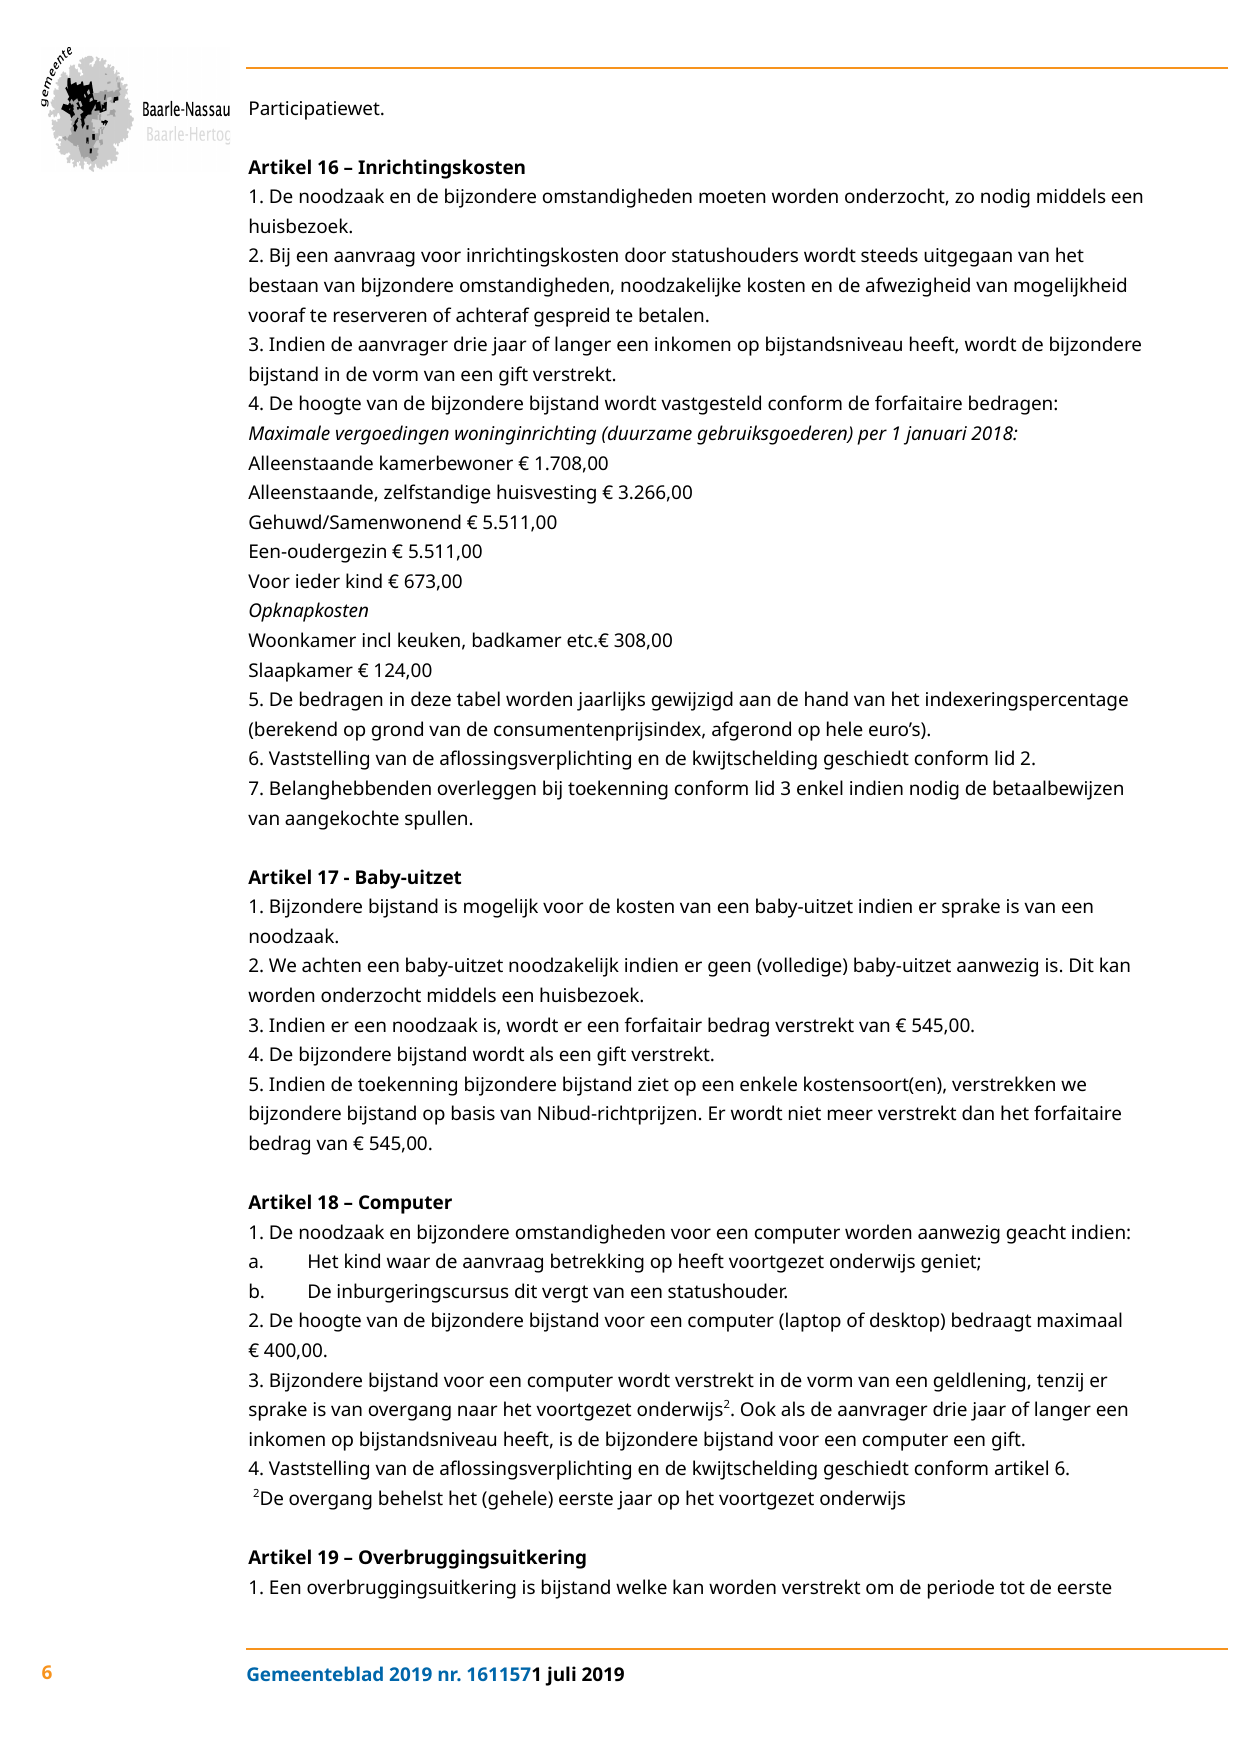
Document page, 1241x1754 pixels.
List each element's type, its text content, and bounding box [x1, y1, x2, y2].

text 1. De noodzaak en de bijzondere omstandigheden moeten worden onderzocht, zo nodig middels een huisbezoek. [248, 183, 1152, 239]
text 6. Vaststelling van de aflossingsverplichting en de kwijtschelding geschiedt conform lid 2. [248, 746, 1152, 771]
text Participatiewet. [248, 95, 1152, 121]
text Voor ieder kind € 673,00 [248, 568, 1152, 594]
text 3. Bijzondere bijstand voor een computer wordt verstrekt in de vorm van een geldlening, tenzij er sprake is van overgang naar het voortgezet onderwijs2. Ook als de aanvrager drie jaar of langer een inkomen op bijstandsniveau heeft, is de bijzondere bijstand voor een computer een gift. [248, 1367, 1152, 1452]
text Gehuwd/Samenwonend € 5.511,00 [248, 509, 1152, 535]
list De inburgeringscursus dit vergt van een statushouder. [248, 1278, 1152, 1304]
text € 400,00. [248, 1337, 1152, 1363]
text 4. De bijzondere bijstand wordt als een gift verstrekt. [248, 1041, 1152, 1067]
text Woonkamer incl keuken, badkamer etc.€ 308,00 [248, 627, 1152, 653]
list Het kind waar de aanvraag betrekking op heeft voortgezet onderwijs geniet; [248, 1248, 1152, 1274]
text 2. De hoogte van de bijzondere bijstand voor een computer (laptop of desktop) bedraagt maximaal [248, 1308, 1152, 1333]
text Slaapkamer € 124,00 [248, 657, 1152, 683]
text 1. De noodzaak en bijzondere omstandigheden voor een computer worden aanwezig geacht indien: [248, 1219, 1152, 1245]
picture [41, 47, 231, 172]
text Artikel 19 – Overbruggingsuitkering [248, 1544, 1152, 1570]
text 2. Bij een aanvraag voor inrichtingskosten door statushouders wordt steeds uitgegaan van het bestaan van bijzondere omstandigheden, noodzakelijke kosten en de afwezigheid van mogelijkheid vooraf te reserveren of achteraf gespreid te betalen. [248, 243, 1152, 328]
text Artikel 18 – Computer [248, 1189, 1152, 1215]
text 1. Bijzondere bijstand is mogelijk voor de kosten van een baby-uitzet indien er sprake is van een noodzaak. [248, 893, 1152, 949]
text Artikel 17 - Baby-uitzet [248, 864, 1152, 890]
text 7. Belanghebbenden overleggen bij toekenning conform lid 3 enkel indien nodig de betaalbewijzen van aangekochte spullen. [248, 775, 1152, 831]
text 3. Indien de aanvrager drie jaar of langer een inkomen op bijstandsniveau heeft, wordt de bijzondere bijstand in de vorm van een gift verstrekt. [248, 331, 1152, 387]
text Opknapkosten [248, 598, 1152, 623]
text Alleenstaande kamerbewoner € 1.708,00 [248, 450, 1152, 476]
text Een-oudergezin € 5.511,00 [248, 538, 1152, 564]
text 4. De hoogte van de bijzondere bijstand wordt vastgesteld conform de forfaitaire bedragen: [248, 391, 1152, 416]
text Artikel 16 – Inrichtingskosten [248, 154, 1152, 180]
text 3. Indien er een noodzaak is, wordt er een forfaitair bedrag verstrekt van € 545,00. [248, 1012, 1152, 1038]
text Alleenstaande, zelfstandige huisvesting € 3.266,00 [248, 479, 1152, 505]
text 2De overgang behelst het (gehele) eerste jaar op het voortgezet onderwijs [248, 1485, 1152, 1511]
text 2. We achten een baby-uitzet noodzakelijk indien er geen (volledige) baby-uitzet aanwezig is. Dit kan worden onderzocht middels een huisbezoek. [248, 953, 1152, 1008]
text Maximale vergoedingen woninginrichting (duurzame gebruiksgoederen) per 1 januari 2018: [248, 420, 1152, 446]
text 5. Indien de toekenning bijzondere bijstand ziet op een enkele kostensoort(en), verstrekken we bijzondere bijstand op basis van Nibud-richtprijzen. Er wordt niet meer verstrekt dan het forfaitaire bedrag van € 545,00. [248, 1071, 1152, 1156]
text 4. Vaststelling van de aflossingsverplichting en de kwijtschelding geschiedt conform artikel 6. [248, 1456, 1152, 1481]
text 1. Een overbruggingsuitkering is bijstand welke kan worden verstrekt om de periode tot de eerste [248, 1574, 1152, 1600]
text 5. De bedragen in deze tabel worden jaarlijks gewijzigd aan de hand van het indexeringspercentage (berekend op grond van de consumentenprijsindex, afgerond op hele euro’s). [248, 686, 1152, 742]
